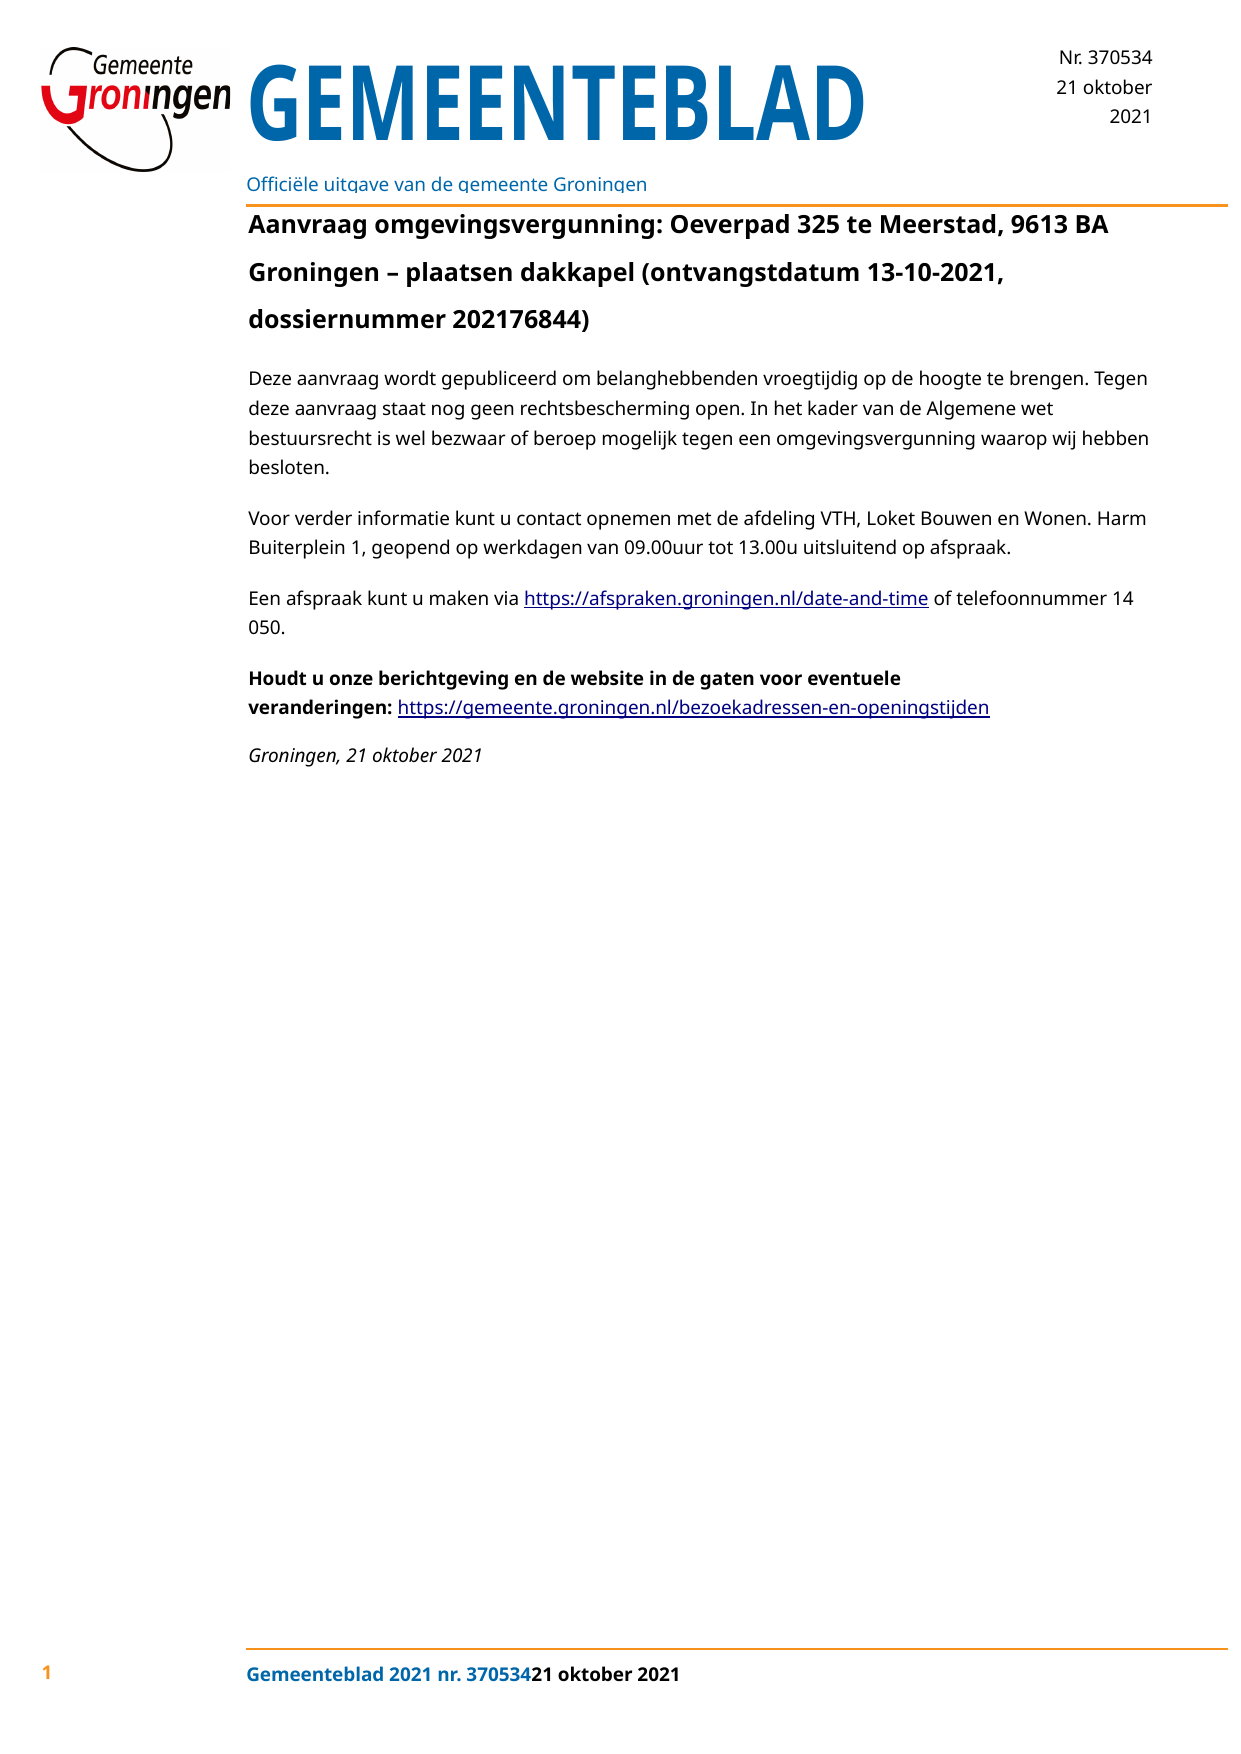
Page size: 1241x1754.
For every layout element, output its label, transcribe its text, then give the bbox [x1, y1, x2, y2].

text Deze aanvraag wordt gepubliceerd om belanghebbenden vroegtijdig op de hoogte te brengen. Tegen deze aanvraag staat nog geen rechtsbescherming open. In het kader van de Algemene wet bestuursrecht is wel bezwaar of beroep mogelijk tegen een omgevingsvergunning waarop wij hebben besloten. [248, 366, 1152, 480]
text Groningen, 21 oktober 2021 [248, 742, 1152, 768]
text Een afspraak kunt u maken via https://afspraken.groningen.nl/date-and-time of telefoonnummer 14 050. [248, 585, 1152, 640]
text Voor verder informatie kunt u contact opnemen met de afdeling VTH, Loket Bouwen en Wonen. Harm Buiterplein 1, geopend op werkdagen van 09.00uur tot 13.00u uitsluitend op afspraak. [248, 505, 1152, 560]
picture [41, 47, 231, 172]
text Aanvraag omgevingsvergunning: Oeverpad 325 te Meerstad, 9613 BA Groningen – plaatsen dakkapel (ontvangstdatum 13-10-2021, dossiernummer 202176844) [248, 207, 1152, 336]
text Houdt u onze berichtgeving en de website in de gaten voor eventuele veranderingen: https://gemeente.groningen.nl/bezoekadressen-en-openingstijden [248, 665, 1152, 720]
